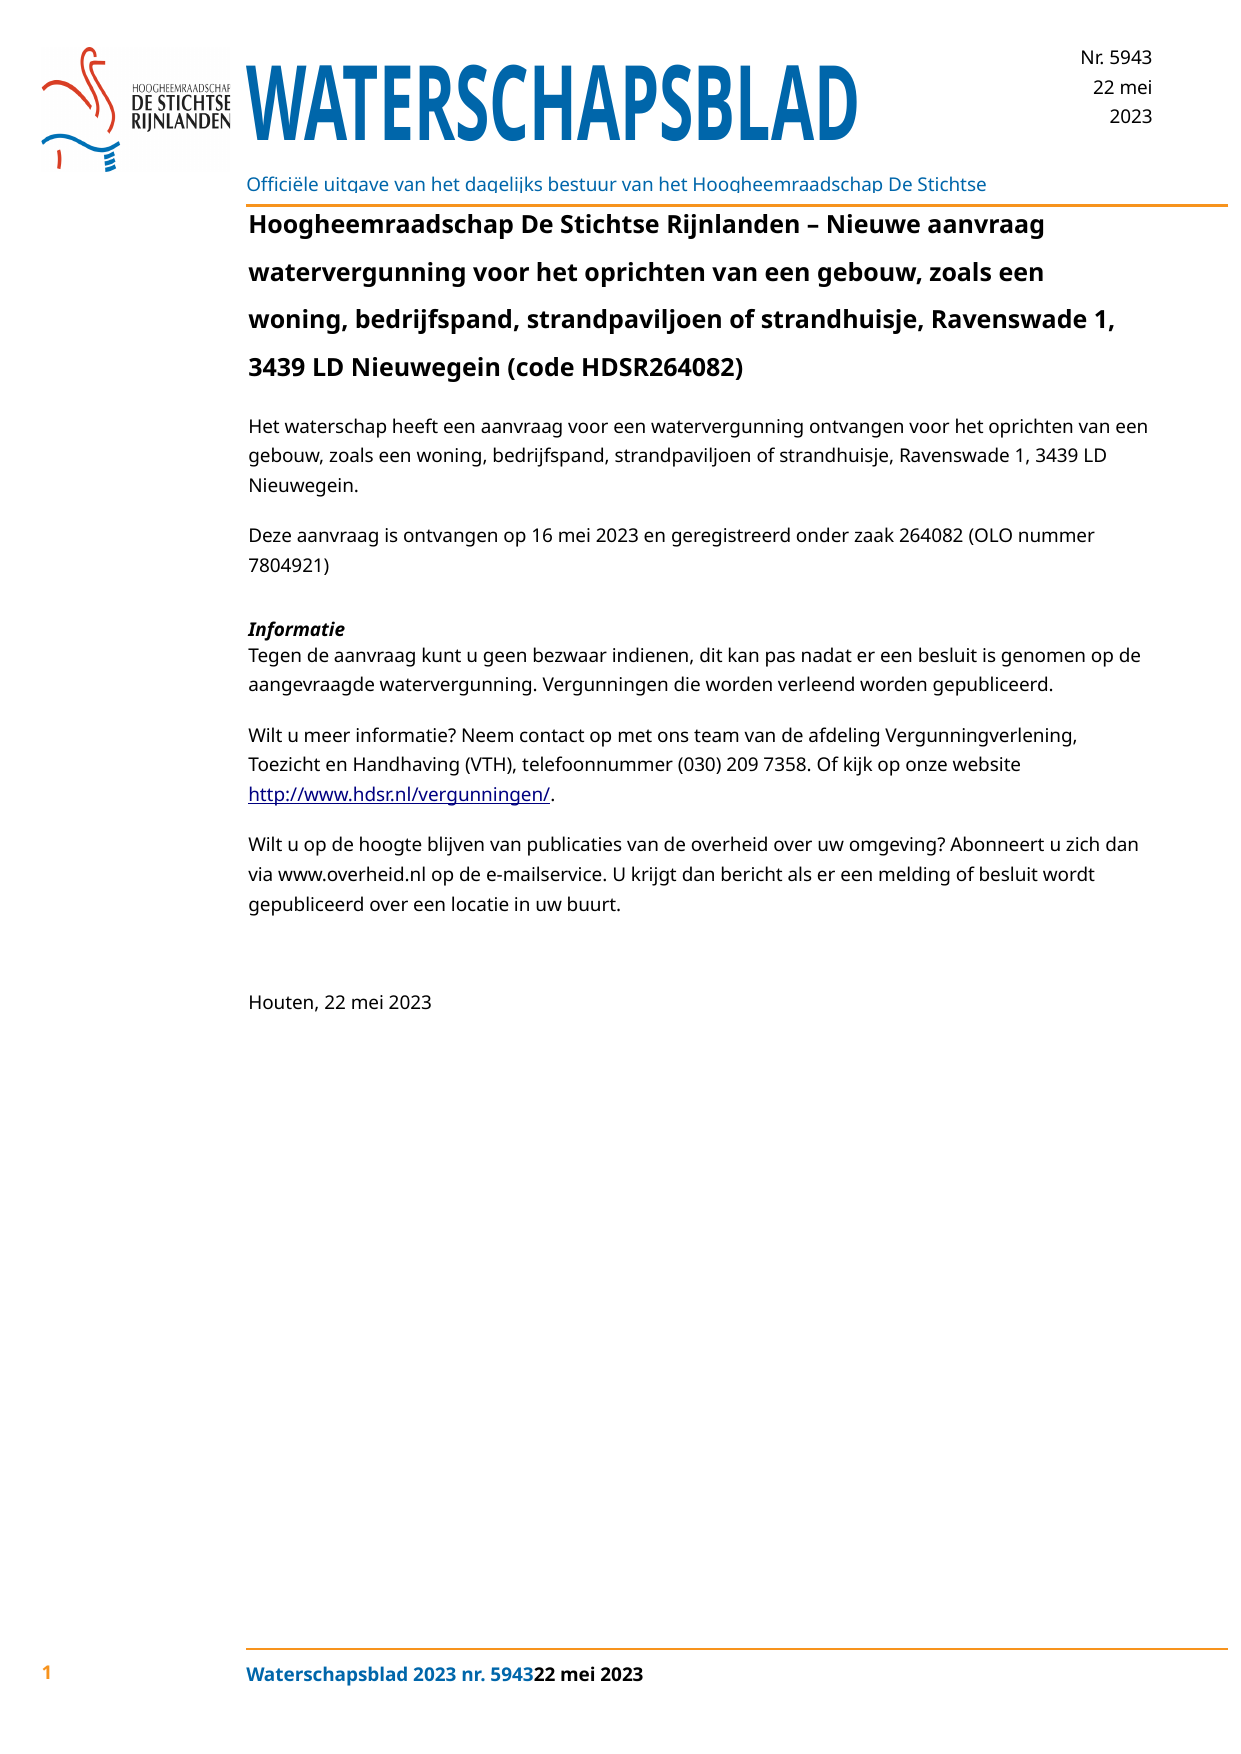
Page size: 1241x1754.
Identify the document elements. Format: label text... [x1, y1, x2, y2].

text Houten, 22 mei 2023 [248, 989, 1152, 1015]
text Informatie [248, 616, 1152, 642]
picture [41, 47, 231, 172]
text Het waterschap heeft een aanvraag voor een watervergunning ontvangen voor het oprichten van een gebouw, zoals een woning, bedrijfspand, strandpaviljoen of strandhuisje, Ravenswade 1, 3439 LD Nieuwegein. [248, 413, 1152, 498]
text Wilt u op de hoogte blijven van publicaties van de overheid over uw omgeving? Abonneert u zich dan via www.overheid.nl op de e-mailservice. U krijgt dan bericht als er een melding of besluit wordt gepubliceerd over een locatie in uw buurt. [248, 832, 1152, 916]
text Deze aanvraag is ontvangen op 16 mei 2023 en geregistreerd onder zaak 264082 (OLO nummer 7804921) [248, 523, 1152, 578]
text Wilt u meer informatie? Neem contact op met ons team van de afdeling Vergunningverlening, Toezicht en Handhaving (VTH), telefoonnummer (030) 209 7358. Of kijk op onze website http://www.hdsr.nl/vergunningen/. [248, 722, 1152, 807]
text Hoogheemraadschap De Stichtse Rijnlanden – Nieuwe aanvraag watervergunning voor het oprichten van een gebouw, zoals een woning, bedrijfspand, strandpaviljoen of strandhuisje, Ravenswade 1, 3439 LD Nieuwegein (code HDSR264082) [248, 207, 1152, 384]
text Tegen de aanvraag kunt u geen bezwaar indienen, dit kan pas nadat er een besluit is genomen op de aangevraagde watervergunning. Vergunningen die worden verleend worden gepubliceerd. [248, 642, 1152, 697]
